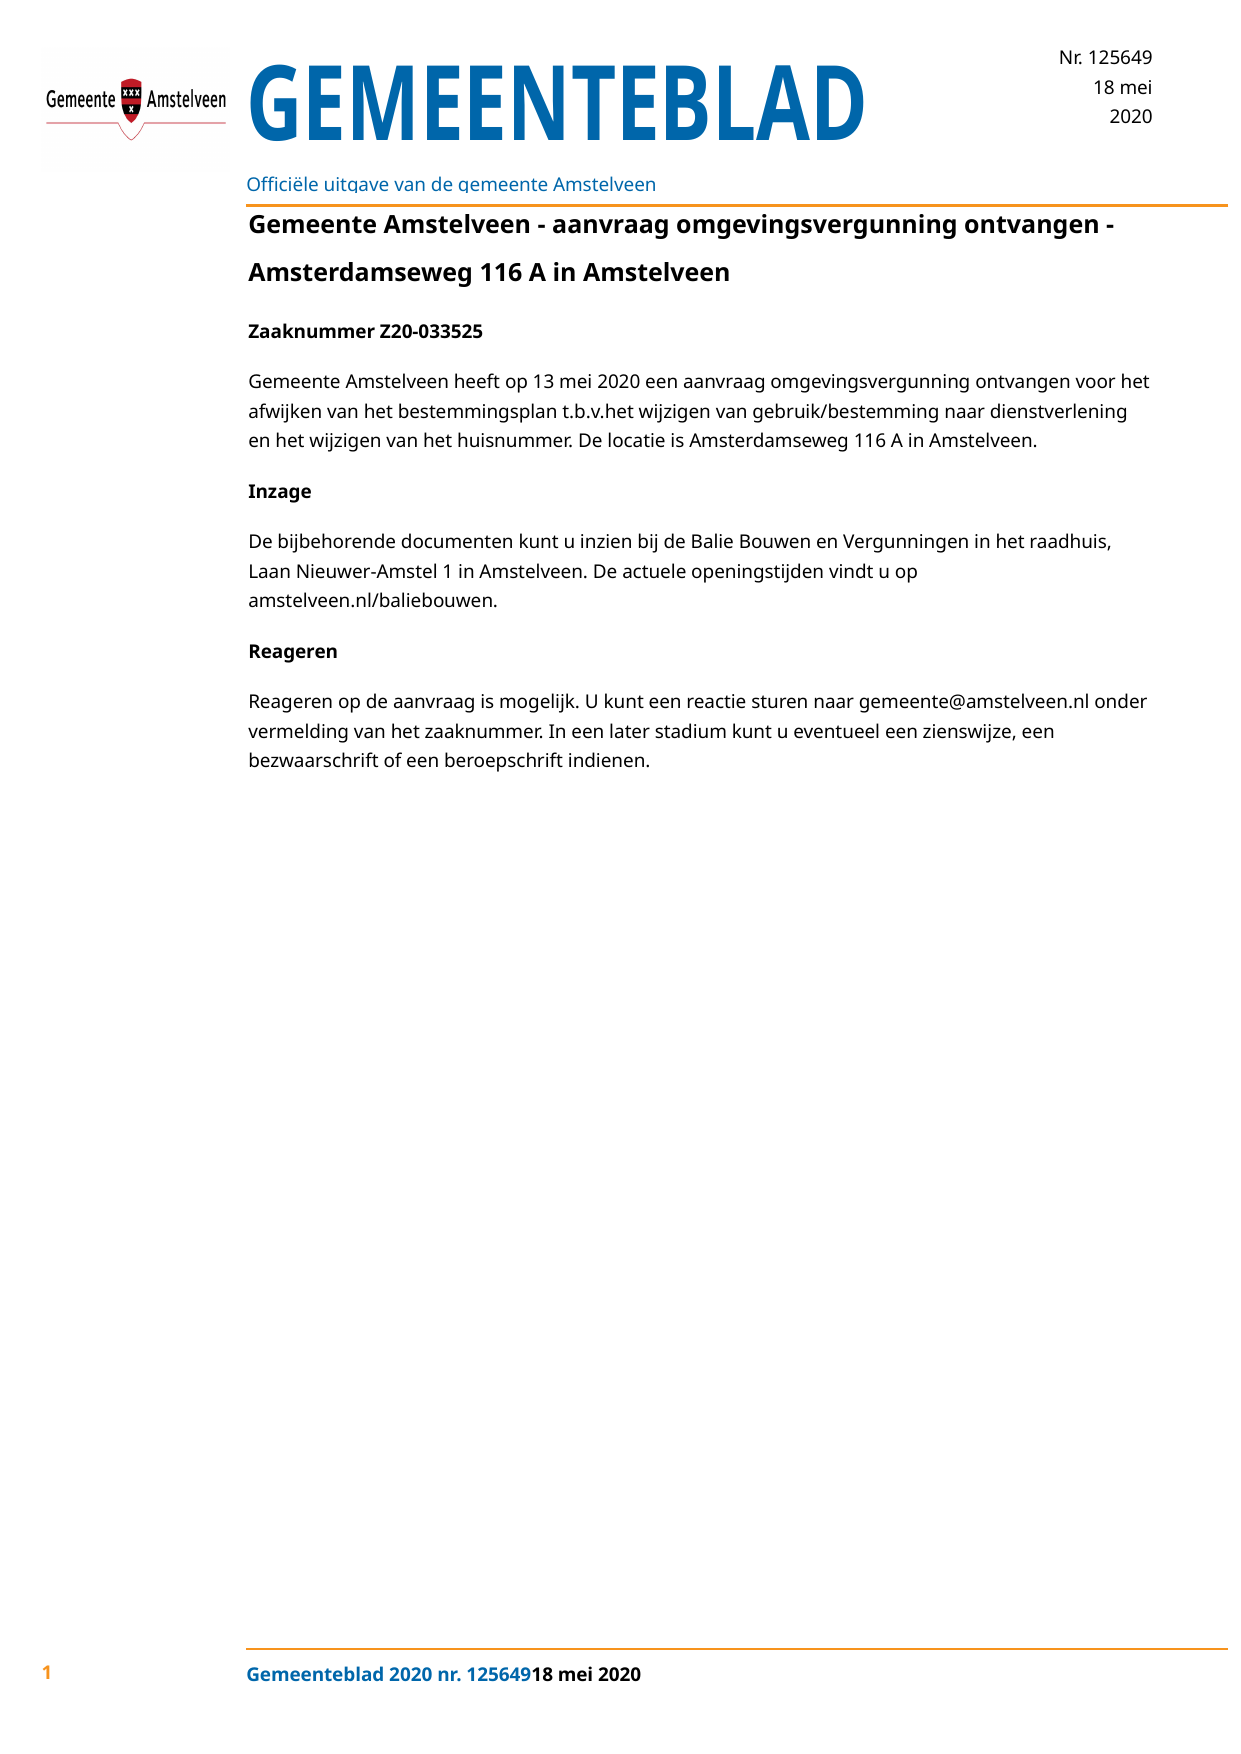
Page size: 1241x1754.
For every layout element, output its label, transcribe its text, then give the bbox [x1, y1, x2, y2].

text Zaaknummer Z20-033525 [248, 318, 1152, 344]
picture [41, 47, 231, 172]
text Gemeente Amstelveen heeft op 13 mei 2020 een aanvraag omgevingsvergunning ontvangen voor het afwijken van het bestemmingsplan t.b.v.het wijzigen van gebruik/bestemming naar dienstverlening en het wijzigen van het huisnummer. De locatie is Amsterdamseweg 116 A in Amstelveen. [248, 368, 1152, 453]
text Inzage [248, 478, 1152, 504]
text Reageren [248, 638, 1152, 664]
text De bijbehorende documenten kunt u inzien bij de Balie Bouwen en Vergunningen in het raadhuis, Laan Nieuwer-Amstel 1 in Amstelveen. De actuele openingstijden vindt u op amstelveen.nl/baliebouwen. [248, 528, 1152, 613]
text Reageren op de aanvraag is mogelijk. U kunt een reactie sturen naar gemeente@amstelveen.nl onder vermelding van het zaaknummer. In een later stadium kunt u eventueel een zienswijze, een bezwaarschrift of een beroepschrift indienen. [248, 688, 1152, 773]
text Gemeente Amstelveen - aanvraag omgevingsvergunning ontvangen - Amsterdamseweg 116 A in Amstelveen [248, 207, 1152, 288]
